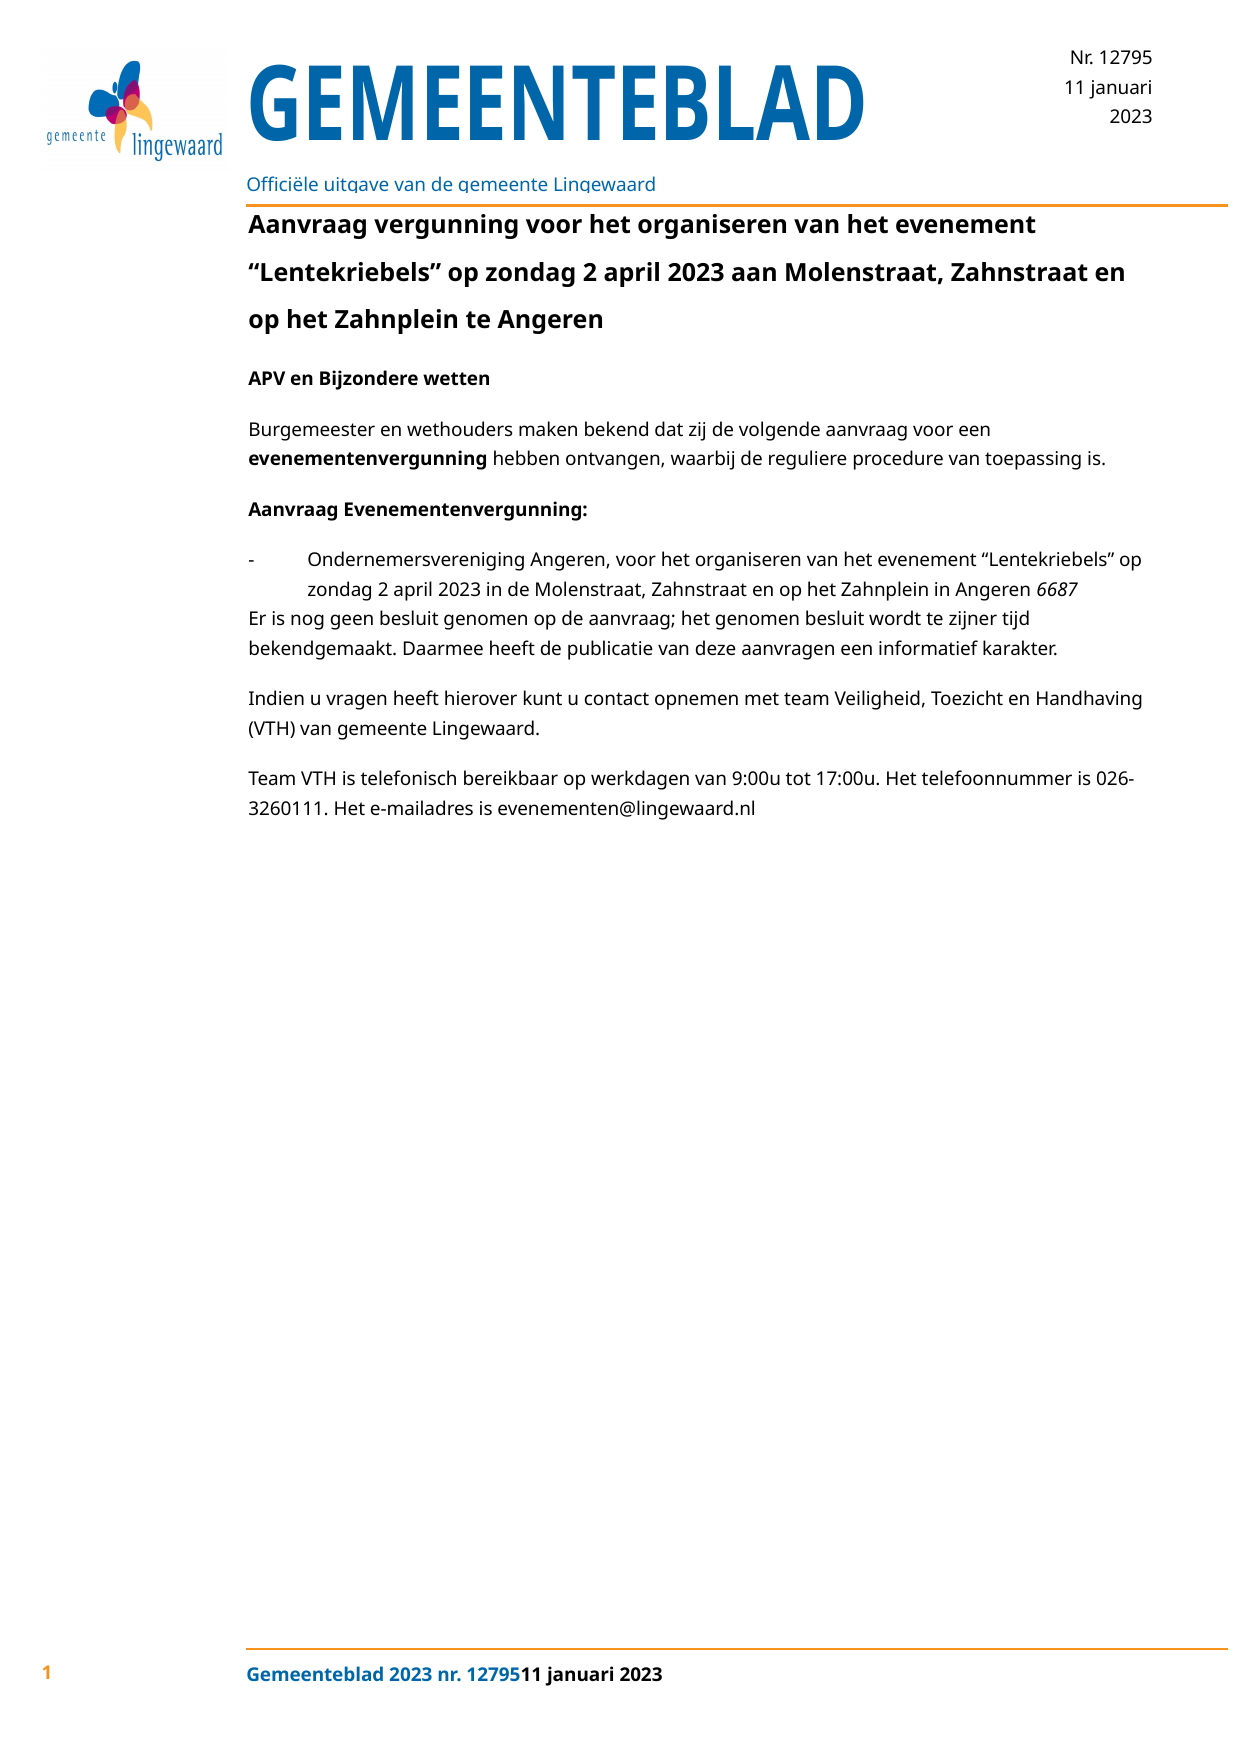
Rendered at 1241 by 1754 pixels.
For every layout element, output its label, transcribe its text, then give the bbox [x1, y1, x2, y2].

text Aanvraag vergunning voor het organiseren van het evenement “Lentekriebels” op zondag 2 april 2023 aan Molenstraat, Zahnstraat en op het Zahnplein te Angeren [248, 207, 1152, 336]
text Indien u vragen heeft hierover kunt u contact opnemen met team Veiligheid, Toezicht en Handhaving (VTH) van gemeente Lingewaard. [248, 686, 1152, 741]
list Ondernemersvereniging Angeren, voor het organiseren van het evenement “Lentekriebels” op zondag 2 april 2023 in de Molenstraat, Zahnstraat en op het Zahnplein in Angeren 6687 [248, 546, 1152, 602]
text Burgemeester en wethouders maken bekend dat zij de volgende aanvraag voor een evenementenvergunning hebben ontvangen, waarbij de reguliere procedure van toepassing is. [248, 416, 1152, 471]
text Er is nog geen besluit genomen op de aanvraag; het genomen besluit wordt te zijner tijd bekendgemaakt. Daarmee heeft de publicatie van deze aanvragen een informatief karakter. [248, 606, 1152, 661]
text Aanvraag Evenementenvergunning: [248, 496, 1152, 522]
picture [41, 47, 231, 172]
text APV en Bijzondere wetten [248, 366, 1152, 391]
text Team VTH is telefonisch bereikbaar op werkdagen van 9:00u tot 17:00u. Het telefoonnummer is 026-3260111. Het e-mailadres is evenementen@lingewaard.nl [248, 766, 1152, 821]
